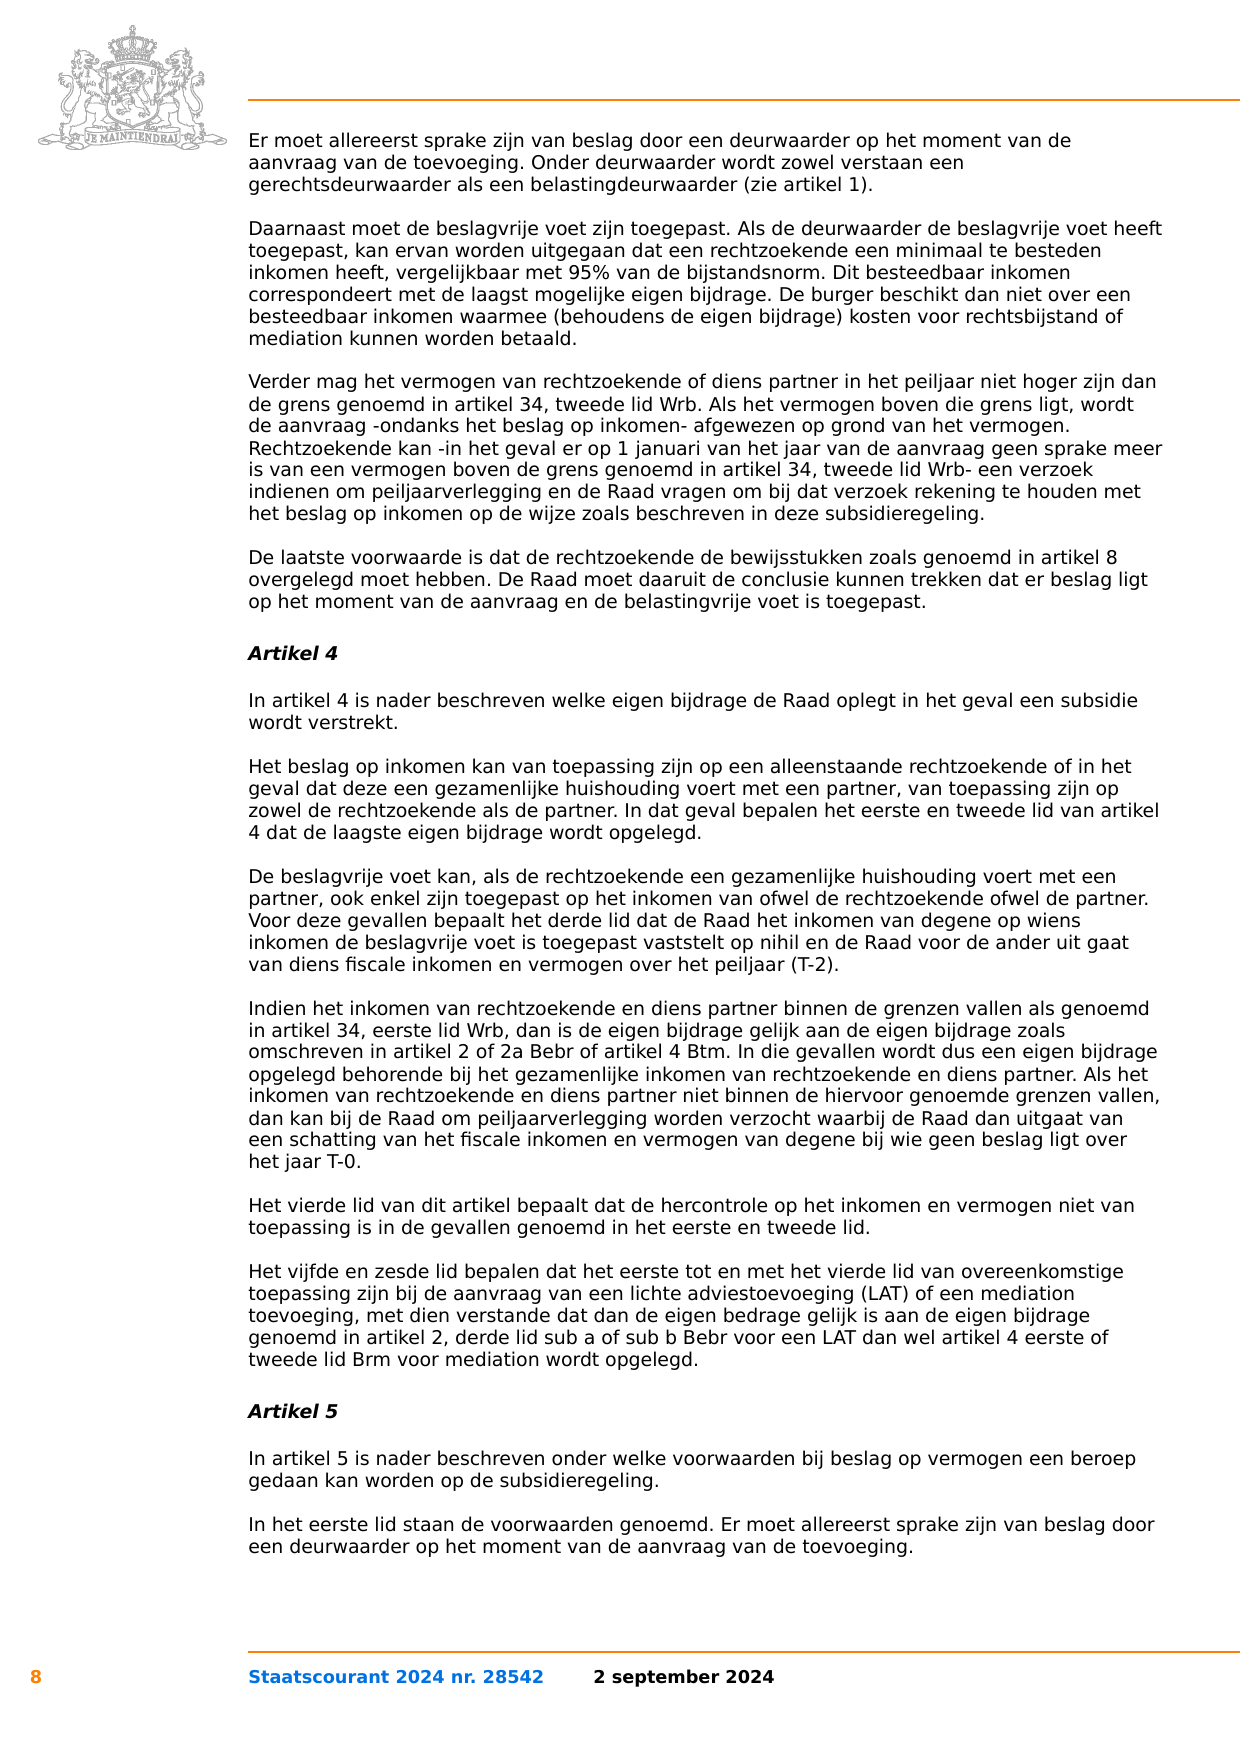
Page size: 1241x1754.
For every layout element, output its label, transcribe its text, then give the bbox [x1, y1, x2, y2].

text In het eerste lid staan de voorwaarden genoemd. Er moet allereerst sprake zijn van beslag door een deurwaarder op het moment van de aanvraag van de toevoeging. [248, 1514, 1163, 1558]
text Het beslag op inkomen kan van toepassing zijn op een alleenstaande rechtzoekende of in het geval dat deze een gezamenlijke huishouding voert met een partner, van toepassing zijn op zowel de rechtzoekende als de partner. In dat geval bepalen het eerste en tweede lid van artikel 4 dat de laagste eigen bijdrage wordt opgelegd. [248, 756, 1163, 844]
text Het vijfde en zesde lid bepalen dat het eerste tot en met het vierde lid van overeenkomstige toepassing zijn bij de aanvraag van een lichte adviestoevoeging (LAT) of een mediation toevoeging, met dien verstande dat dan de eigen bedrage gelijk is aan de eigen bijdrage genoemd in artikel 2, derde lid sub a of sub b Bebr voor een LAT dan wel artikel 4 eerste of tweede lid Brm voor mediation wordt opgelegd. [248, 1261, 1163, 1371]
text Het vierde lid van dit artikel bepaalt dat de hercontrole op het inkomen en vermogen niet van toepassing is in de gevallen genoemd in het eerste en tweede lid. [248, 1195, 1163, 1239]
text Daarnaast moet de beslagvrije voet zijn toegepast. Als de deurwaarder de beslagvrije voet heeft toegepast, kan ervan worden uitgegaan dat een rechtzoekende een minimaal te besteden inkomen heeft, vergelijkbaar met 95% van de bijstandsnorm. Dit besteedbaar inkomen correspondeert met de laagst mogelijke eigen bijdrage. De burger beschikt dan niet over een besteedbaar inkomen waarmee (behoudens de eigen bijdrage) kosten voor rechtsbijstand of mediation kunnen worden betaald. [248, 218, 1163, 349]
text De laatste voorwaarde is dat de rechtzoekende de bewijsstukken zoals genoemd in artikel 8 overgelegd moet hebben. De Raad moet daaruit de conclusie kunnen trekken dat er beslag ligt op het moment van de aanvraag en de belastingvrije voet is toegepast. [248, 547, 1163, 613]
text Er moet allereerst sprake zijn van beslag door een deurwaarder op het moment van de aanvraag van de toevoeging. Onder deurwaarder wordt zowel verstaan een gerechtsdeurwaarder als een belastingdeurwaarder (zie artikel 1). [248, 130, 1163, 196]
subtitle Artikel 5 [248, 1401, 1163, 1423]
text De beslagvrije voet kan, als de rechtzoekende een gezamenlijke huishouding voert met een partner, ook enkel zijn toegepast op het inkomen van ofwel de rechtzoekende ofwel de partner. Voor deze gevallen bepaalt het derde lid dat de Raad het inkomen van degene op wiens inkomen de beslagvrije voet is toegepast vaststelt op nihil en de Raad voor de ander uit gaat van diens fiscale inkomen en vermogen over het peiljaar (T-2). [248, 866, 1163, 976]
text In artikel 5 is nader beschreven onder welke voorwaarden bij beslag op vermogen een beroep gedaan kan worden op de subsidieregeling. [248, 1448, 1163, 1492]
text In artikel 4 is nader beschreven welke eigen bijdrage de Raad oplegt in het geval een subsidie wordt verstrekt. [248, 690, 1163, 734]
text Indien het inkomen van rechtzoekende en diens partner binnen de grenzen vallen als genoemd in artikel 34, eerste lid Wrb, dan is de eigen bijdrage gelijk aan de eigen bijdrage zoals omschreven in artikel 2 of 2a Bebr of artikel 4 Btm. In die gevallen wordt dus een eigen bijdrage opgelegd behorende bij het gezamenlijke inkomen van rechtzoekende en diens partner. Als het inkomen van rechtzoekende en diens partner niet binnen de hiervoor genoemde grenzen vallen, dan kan bij de Raad om peiljaarverlegging worden verzocht waarbij de Raad dan uitgaat van een schatting van het fiscale inkomen en vermogen van degene bij wie geen beslag ligt over het jaar T-0. [248, 997, 1163, 1173]
subtitle Artikel 4 [248, 643, 1163, 665]
picture [38, 25, 227, 150]
text Verder mag het vermogen van rechtzoekende of diens partner in het peiljaar niet hoger zijn dan de grens genoemd in artikel 34, tweede lid Wrb. Als het vermogen boven die grens ligt, wordt de aanvraag -ondanks het beslag op inkomen- afgewezen op grond van het vermogen. Rechtzoekende kan -in het geval er op 1 januari van het jaar van de aanvraag geen sprake meer is van een vermogen boven de grens genoemd in artikel 34, tweede lid Wrb- een verzoek indienen om peiljaarverlegging en de Raad vragen om bij dat verzoek rekening te houden met het beslag op inkomen op de wijze zoals beschreven in deze subsidieregeling. [248, 371, 1163, 525]
